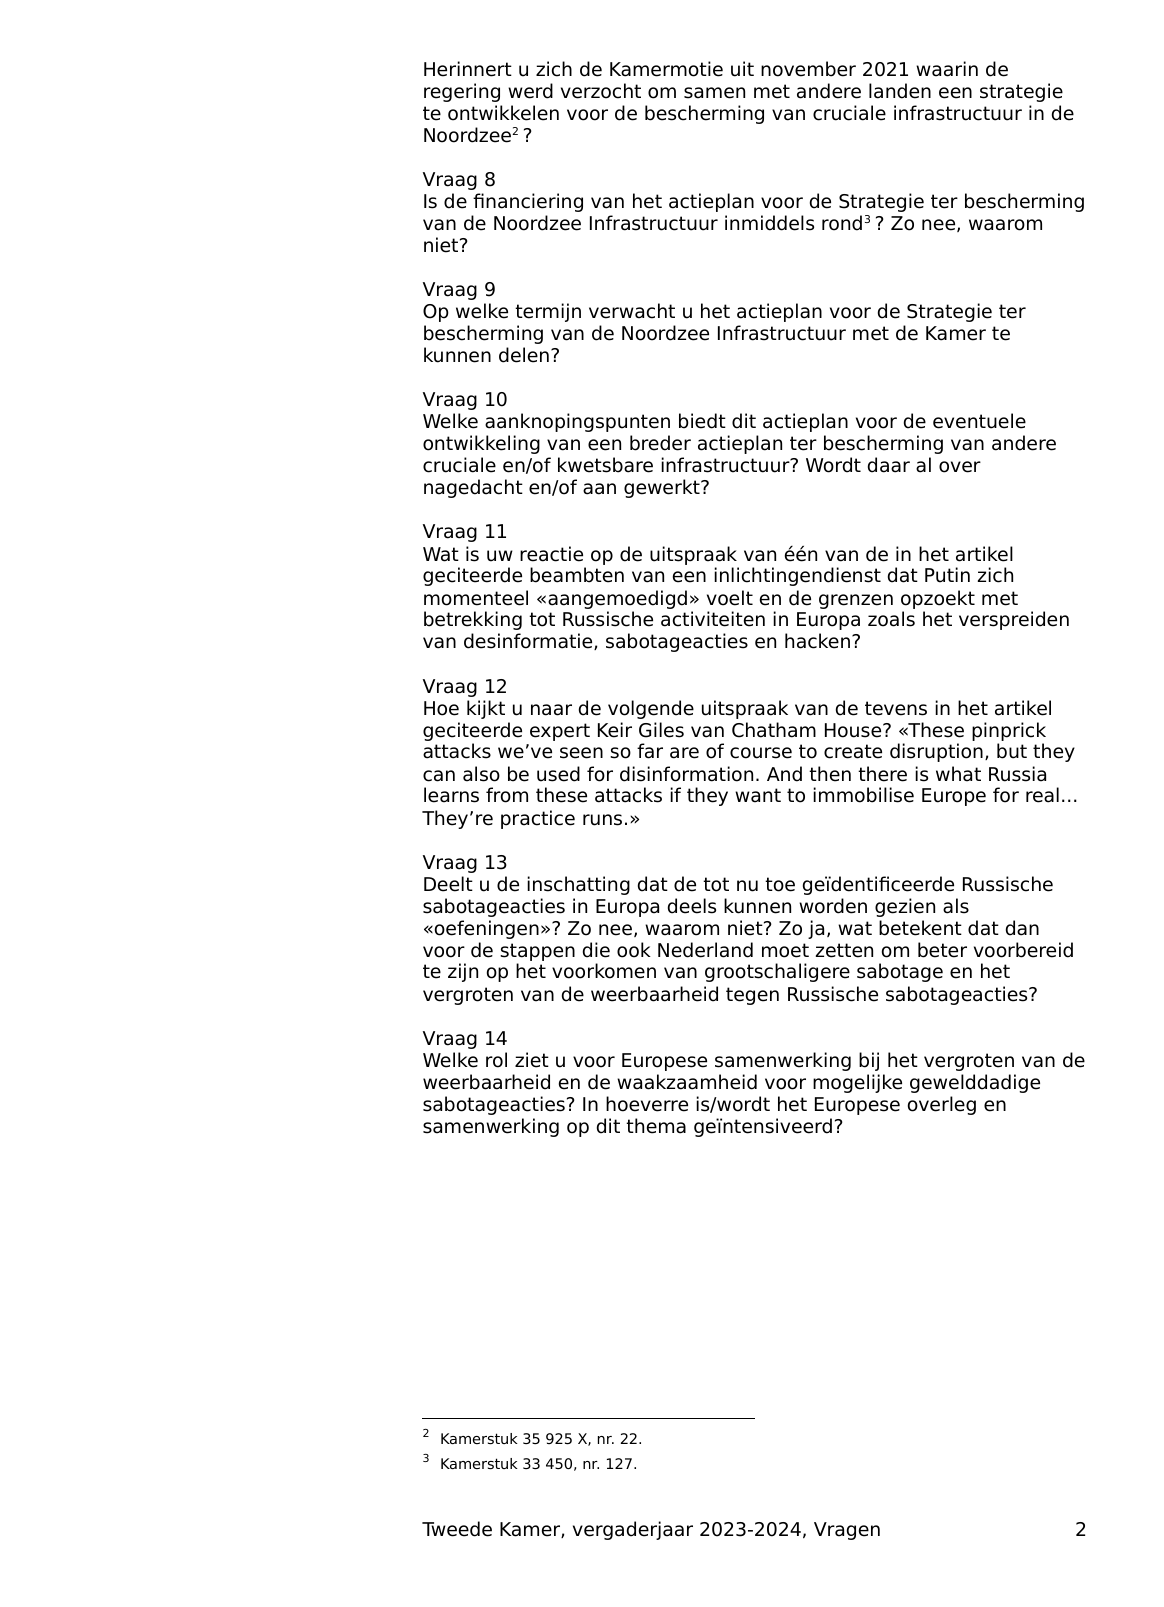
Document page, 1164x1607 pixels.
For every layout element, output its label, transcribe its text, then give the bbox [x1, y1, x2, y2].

text Vraag 11 [422, 521, 1087, 543]
text Vraag 9 [422, 279, 1087, 301]
text Kamerstuk 33 450, nr. 127. [422, 1452, 1087, 1474]
text Vraag 12 [422, 676, 1087, 697]
text Welke rol ziet u voor Europese samenwerking bij het vergroten van de weerbaarheid en de waakzaamheid voor mogelijke gewelddadige sabotageacties? In hoeverre is/wordt het Europese overleg en samenwerking op dit thema geïntensiveerd? [422, 1049, 1087, 1137]
text Wat is uw reactie op de uitspraak van één van de in het artikel geciteerde beambten van een inlichtingendienst dat Putin zich momenteel «aangemoedigd» voelt en de grenzen opzoekt met betrekking tot Russische activiteiten in Europa zoals het verspreiden van desinformatie, sabotageacties en hacken? [422, 543, 1087, 653]
text Vraag 14 [422, 1028, 1087, 1049]
text Herinnert u zich de Kamermotie uit november 2021 waarin de regering werd verzocht om samen met andere landen een strategie te ontwikkelen voor de bescherming van cruciale infrastructuur in de Noordzee? [422, 59, 1087, 147]
text Welke aanknopingspunten biedt dit actieplan voor de eventuele ontwikkeling van een breder actieplan ter bescherming van andere cruciale en/of kwetsbare infrastructuur? Wordt daar al over nagedacht en/of aan gewerkt? [422, 411, 1087, 499]
text Op welke termijn verwacht u het actieplan voor de Strategie ter bescherming van de Noordzee Infrastructuur met de Kamer te kunnen delen? [422, 301, 1087, 367]
text Vraag 8 [422, 169, 1087, 191]
text Vraag 13 [422, 852, 1087, 873]
text Vraag 10 [422, 389, 1087, 411]
text Is de financiering van het actieplan voor de Strategie ter bescherming van de Noordzee Infrastructuur inmiddels rond? Zo nee, waarom niet? [422, 191, 1087, 257]
text Kamerstuk 35 925 X, nr. 22. [422, 1427, 1087, 1449]
text Deelt u de inschatting dat de tot nu toe geïdentificeerde Russische sabotageacties in Europa deels kunnen worden gezien als «oefeningen»? Zo nee, waarom niet? Zo ja, wat betekent dat dan voor de stappen die ook Nederland moet zetten om beter voorbereid te zijn op het voorkomen van grootschaligere sabotage en het vergroten van de weerbaarheid tegen Russische sabotageacties? [422, 873, 1087, 1005]
text Hoe kijkt u naar de volgende uitspraak van de tevens in het artikel geciteerde expert Keir Giles van Chatham House? «These pinprick attacks we’ve seen so far are of course to create disruption, but they can also be used for disinformation. And then there is what Russia learns from these attacks if they want to immobilise Europe for real... They’re practice runs.» [422, 697, 1087, 829]
